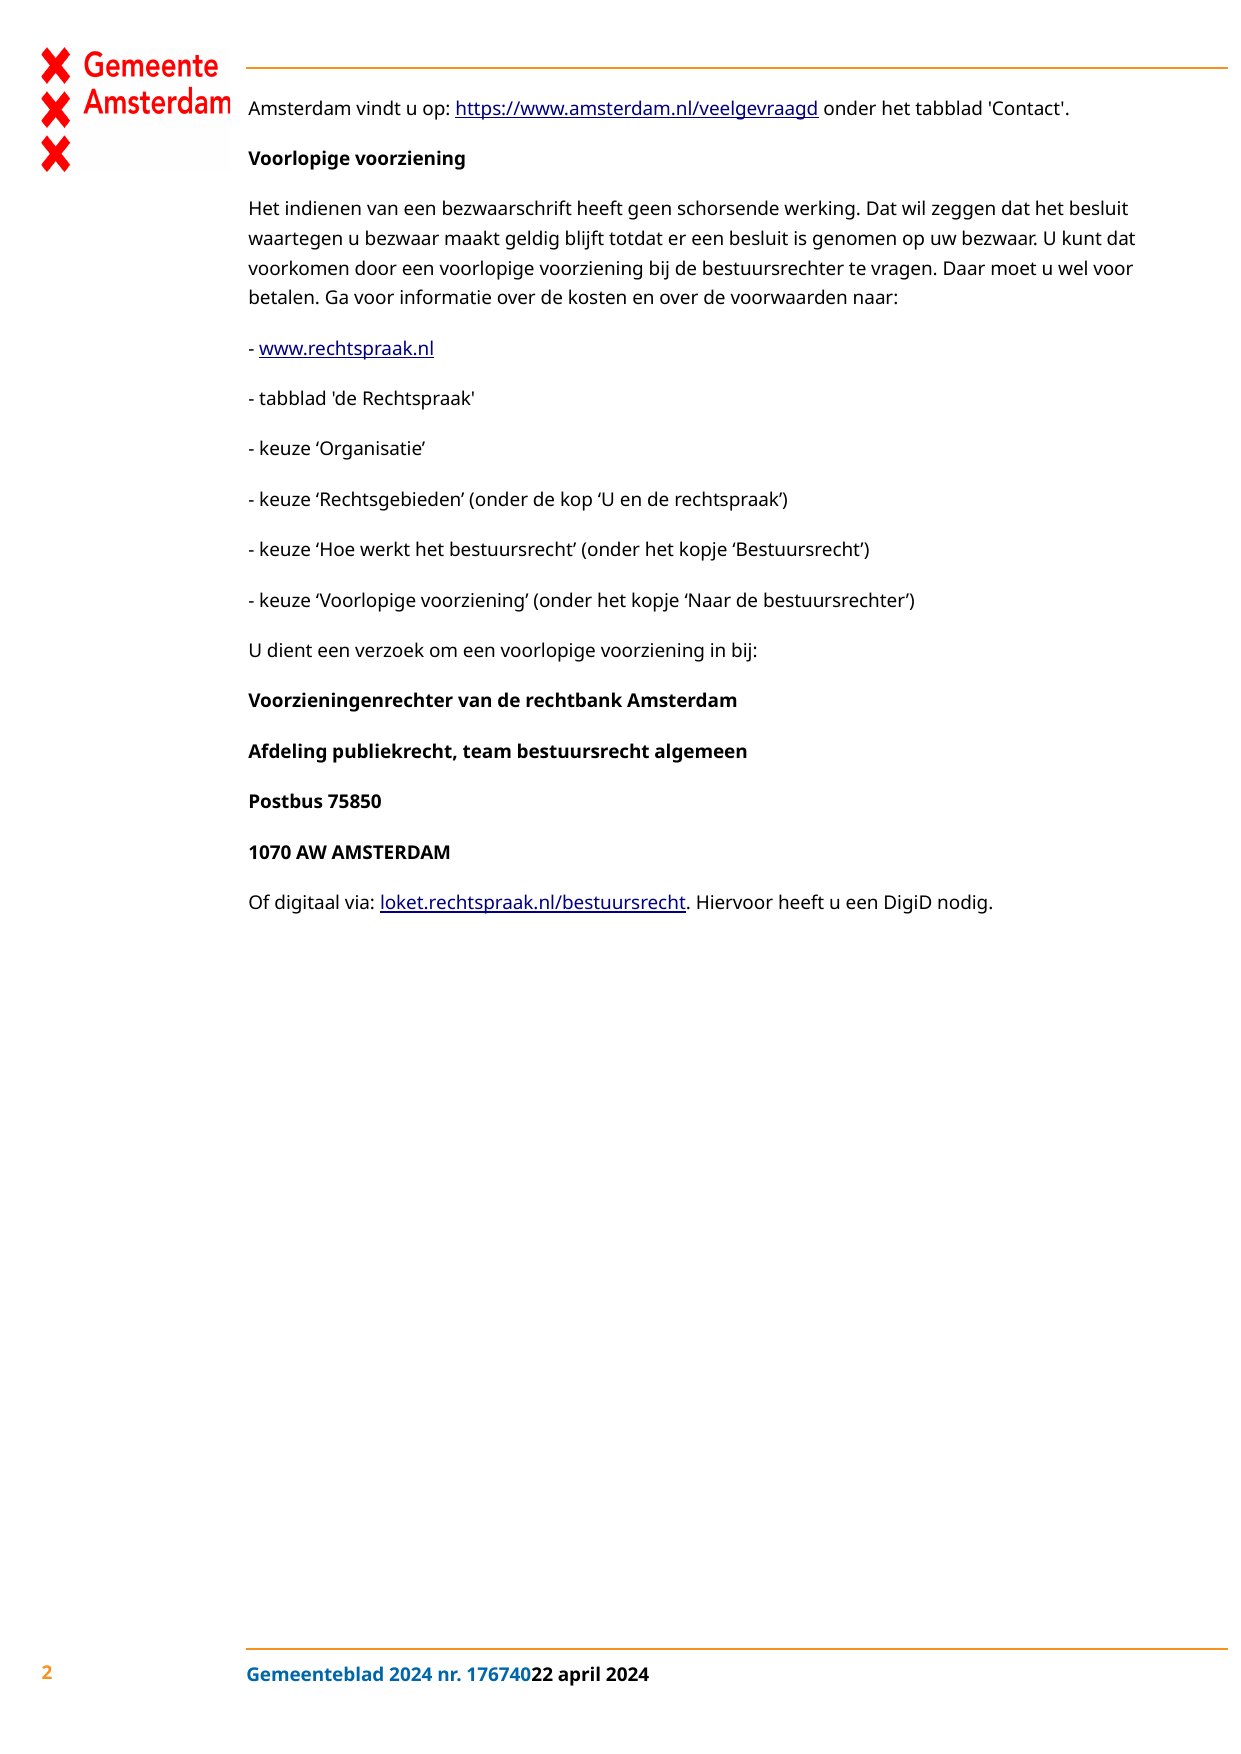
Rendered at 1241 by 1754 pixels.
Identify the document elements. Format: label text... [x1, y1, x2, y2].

text Voorzieningenrechter van de rechtbank Amsterdam [248, 688, 1152, 713]
text Amsterdam vindt u op: https://www.amsterdam.nl/veelgevraagd onder het tabblad 'Contact'. [248, 95, 1152, 121]
text Voorlopige voorziening [248, 145, 1152, 171]
text - www.rechtspraak.nl [248, 335, 1152, 361]
text - keuze ‘Hoe werkt het bestuursrecht’ (onder het kopje ‘Bestuursrecht’) [248, 536, 1152, 562]
text Afdeling publiekrecht, team bestuursrecht algemeen [248, 738, 1152, 764]
text Of digitaal via: loket.rechtspraak.nl/bestuursrecht. Hiervoor heeft u een DigiD nodig. [248, 889, 1152, 915]
text Het indienen van een bezwaarschrift heeft geen schorsende werking. Dat wil zeggen dat het besluit waartegen u bezwaar maakt geldig blijft totdat er een besluit is genomen op uw bezwaar. U kunt dat voorkomen door een voorlopige voorziening bij de bestuursrechter te vragen. Daar moet u wel voor betalen. Ga voor informatie over de kosten en over de voorwaarden naar: [248, 196, 1152, 310]
picture [41, 47, 231, 172]
text - keuze ‘Voorlopige voorziening’ (onder het kopje ‘Naar de bestuursrechter’) [248, 587, 1152, 613]
text - tabblad 'de Rechtspraak' [248, 385, 1152, 411]
text - keuze ‘Rechtsgebieden’ (onder de kop ‘U en de rechtspraak’) [248, 486, 1152, 512]
text U dient een verzoek om een voorlopige voorziening in bij: [248, 637, 1152, 663]
text - keuze ‘Organisatie’ [248, 436, 1152, 461]
text Postbus 75850 [248, 788, 1152, 814]
text 1070 AW AMSTERDAM [248, 839, 1152, 865]
